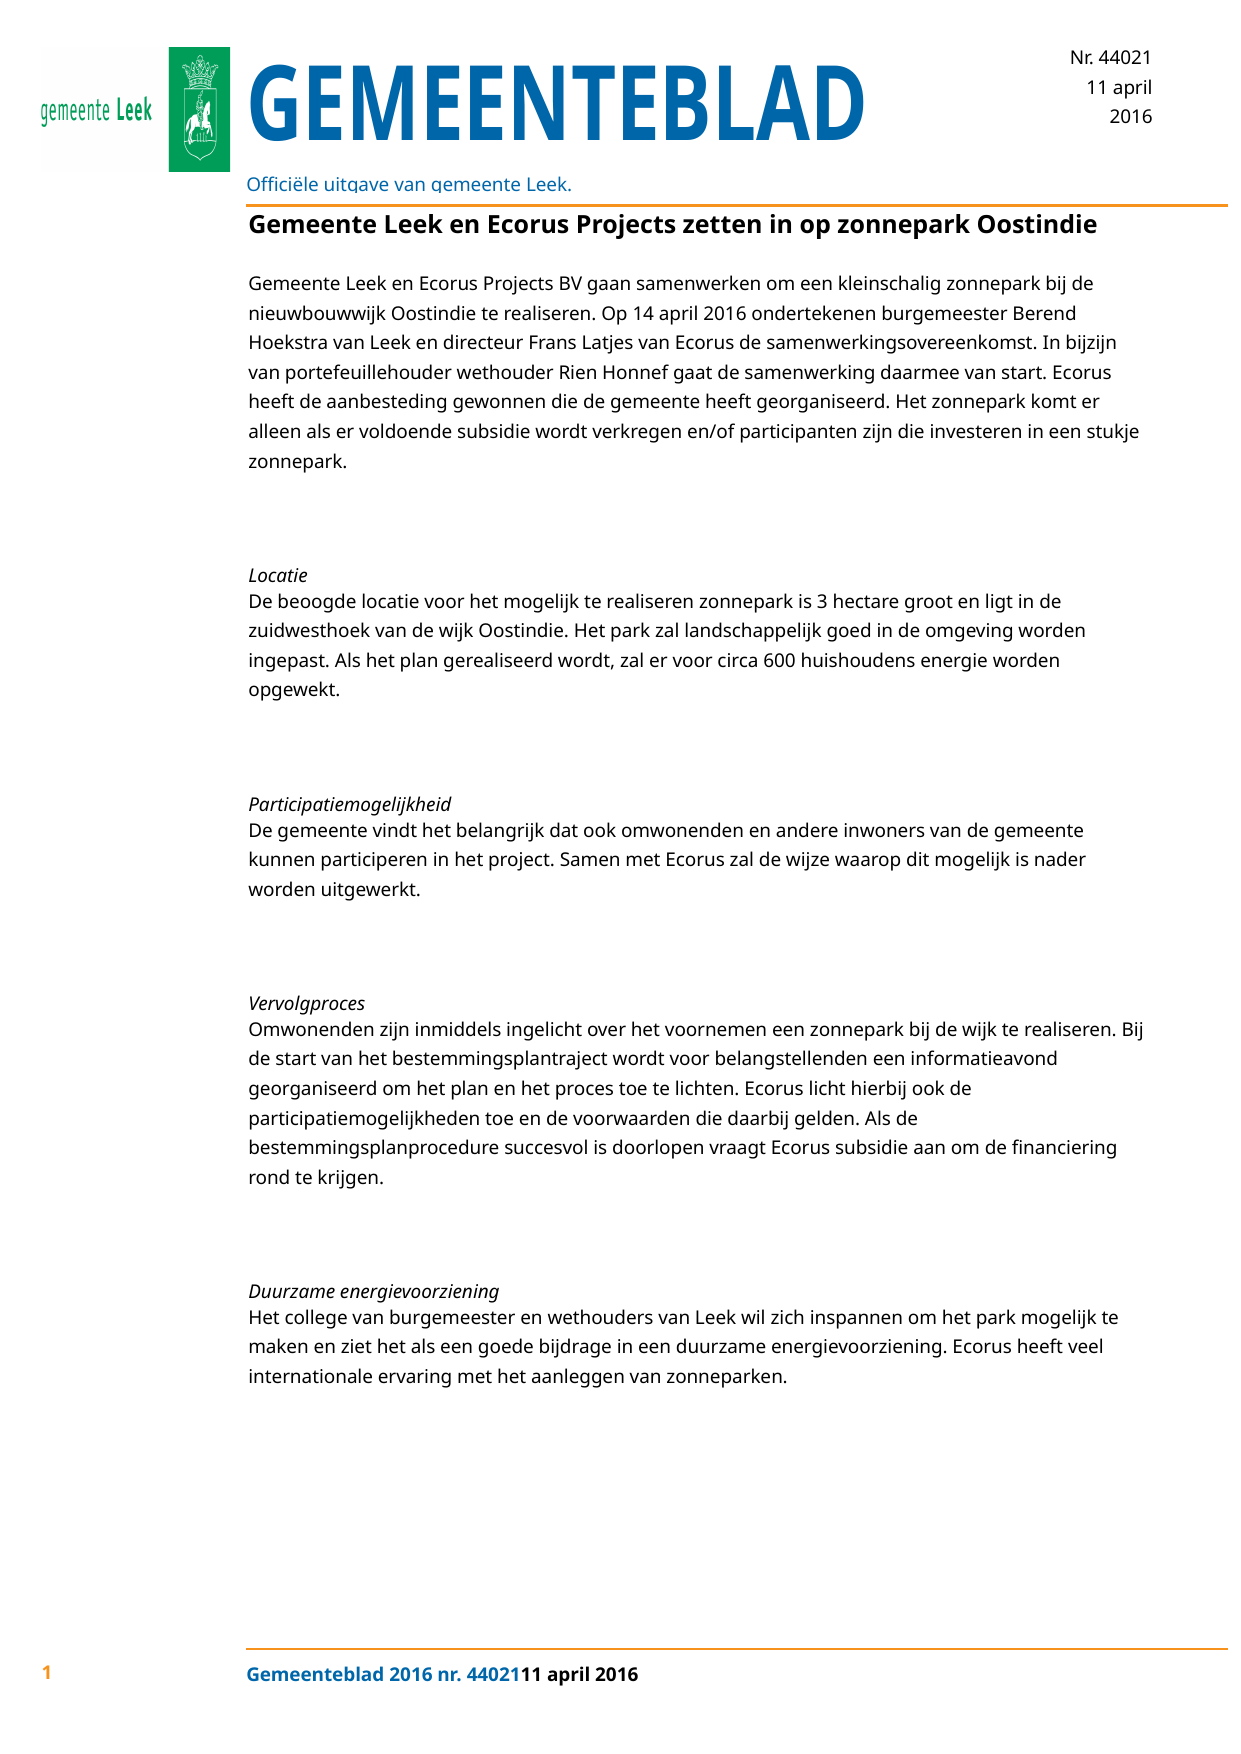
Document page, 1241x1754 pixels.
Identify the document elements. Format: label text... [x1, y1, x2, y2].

picture [41, 47, 231, 172]
text Vervolgproces [248, 990, 1152, 1016]
text Participatiemogelijkheid [248, 791, 1152, 817]
text Gemeente Leek en Ecorus Projects zetten in op zonnepark Oostindie [248, 207, 1152, 241]
text Duurzame energievoorziening [248, 1278, 1152, 1304]
text De beoogde locatie voor het mogelijk te realiseren zonnepark is 3 hectare groot en ligt in de zuidwesthoek van de wijk Oostindie. Het park zal landschappelijk goed in de omgeving worden ingepast. Als het plan gerealiseerd wordt, zal er voor circa 600 huishoudens energie worden opgewekt. [248, 588, 1152, 702]
text Locatie [248, 562, 1152, 588]
text Het college van burgemeester en wethouders van Leek wil zich inspannen om het park mogelijk te maken en ziet het als een goede bijdrage in een duurzame energievoorziening. Ecorus heeft veel internationale ervaring met het aanleggen van zonneparken. [248, 1304, 1152, 1389]
text Gemeente Leek en Ecorus Projects BV gaan samenwerken om een kleinschalig zonnepark bij de nieuwbouwwijk Oostindie te realiseren. Op 14 april 2016 ondertekenen burgemeester Berend Hoekstra van Leek en directeur Frans Latjes van Ecorus de samenwerkingsovereenkomst. In bijzijn van portefeuillehouder wethouder Rien Honnef gaat de samenwerking daarmee van start. Ecorus heeft de aanbesteding gewonnen die de gemeente heeft georganiseerd. Het zonnepark komt er alleen als er voldoende subsidie wordt verkregen en/of participanten zijn die investeren in een stukje zonnepark. [248, 270, 1152, 473]
text De gemeente vindt het belangrijk dat ook omwonenden en andere inwoners van de gemeente kunnen participeren in het project. Samen met Ecorus zal de wijze waarop dit mogelijk is nader worden uitgewerkt. [248, 817, 1152, 902]
text Omwonenden zijn inmiddels ingelicht over het voornemen een zonnepark bij de wijk te realiseren. Bij de start van het bestemmingsplantraject wordt voor belangstellenden een informatieavond georganiseerd om het plan en het proces toe te lichten. Ecorus licht hierbij ook de participatiemogelijkheden toe en de voorwaarden die daarbij gelden. Als de bestemmingsplanprocedure succesvol is doorlopen vraagt Ecorus subsidie aan om de financiering rond te krijgen. [248, 1016, 1152, 1190]
